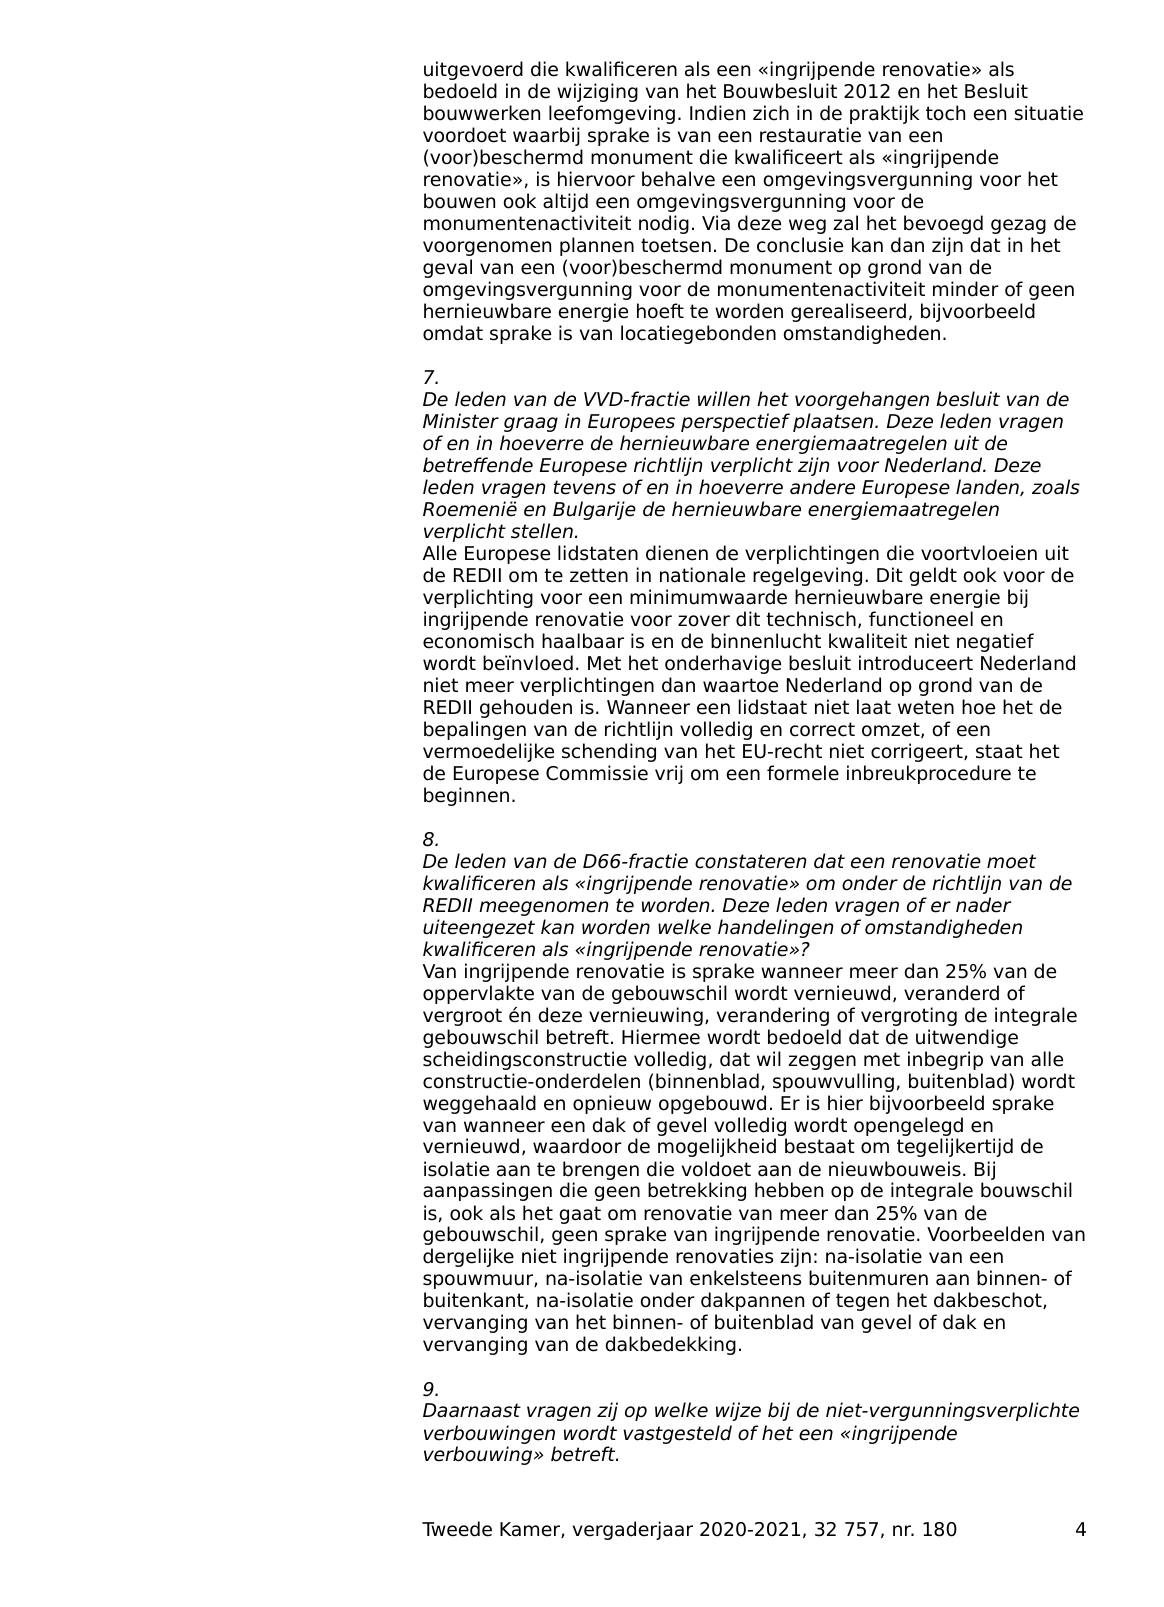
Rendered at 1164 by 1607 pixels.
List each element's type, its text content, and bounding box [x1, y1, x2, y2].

text De leden van de D66-fractie constateren dat een renovatie moet kwalificeren als «ingrijpende renovatie» om onder de richtlijn van de REDII meegenomen te worden. Deze leden vragen of er nader uiteengezet kan worden welke handelingen of omstandigheden kwalificeren als «ingrijpende renovatie»? [422, 851, 1087, 961]
text 9. [422, 1378, 1087, 1400]
text 8. [422, 829, 1087, 851]
text Alle Europese lidstaten dienen de verplichtingen die voortvloeien uit de REDII om te zetten in nationale regelgeving. Dit geldt ook voor de verplichting voor een minimumwaarde hernieuwbare energie bij ingrijpende renovatie voor zover dit technisch, functioneel en economisch haalbaar is en de binnenlucht kwaliteit niet negatief wordt beïnvloed. Met het onderhavige besluit introduceert Nederland niet meer verplichtingen dan waartoe Nederland op grond van de REDII gehouden is. Wanneer een lidstaat niet laat weten hoe het de bepalingen van de richtlijn volledig en correct omzet, of een vermoedelijke schending van het EU-recht niet corrigeert, staat het de Europese Commissie vrij om een formele inbreukprocedure te beginnen. [422, 543, 1087, 807]
text De leden van de VVD-fractie willen het voorgehangen besluit van de Minister graag in Europees perspectief plaatsen. Deze leden vragen of en in hoeverre de hernieuwbare energiemaatregelen uit de betreffende Europese richtlijn verplicht zijn voor Nederland. Deze leden vragen tevens of en in hoeverre andere Europese landen, zoals Roemenië en Bulgarije de hernieuwbare energiemaatregelen verplicht stellen. [422, 389, 1087, 543]
text 7. [422, 367, 1087, 389]
text Van ingrijpende renovatie is sprake wanneer meer dan 25% van de oppervlakte van de gebouwschil wordt vernieuwd, veranderd of vergroot én deze vernieuwing, verandering of vergroting de integrale gebouwschil betreft. Hiermee wordt bedoeld dat de uitwendige scheidingsconstructie volledig, dat wil zeggen met inbegrip van alle constructie-onderdelen (binnenblad, spouwvulling, buitenblad) wordt weggehaald en opnieuw opgebouwd. Er is hier bijvoorbeeld sprake van wanneer een dak of gevel volledig wordt opengelegd en vernieuwd, waardoor de mogelijkheid bestaat om tegelijkertijd de isolatie aan te brengen die voldoet aan de nieuwbouweis. Bij aanpassingen die geen betrekking hebben op de integrale bouwschil is, ook als het gaat om renovatie van meer dan 25% van de gebouwschil, geen sprake van ingrijpende renovatie. Voorbeelden van dergelijke niet ingrijpende renovaties zijn: na-isolatie van een spouwmuur, na-isolatie van enkelsteens buitenmuren aan binnen- of buitenkant, na-isolatie onder dakpannen of tegen het dakbeschot, vervanging van het binnen- of buitenblad van gevel of dak en vervanging van de dakbedekking. [422, 961, 1087, 1356]
text uitgevoerd die kwalificeren als een «ingrijpende renovatie» als bedoeld in de wijziging van het Bouwbesluit 2012 en het Besluit bouwwerken leefomgeving. Indien zich in de praktijk toch een situatie voordoet waarbij sprake is van een restauratie van een (voor)beschermd monument die kwalificeert als «ingrijpende renovatie», is hiervoor behalve een omgevingsvergunning voor het bouwen ook altijd een omgevingsvergunning voor de monumentenactiviteit nodig. Via deze weg zal het bevoegd gezag de voorgenomen plannen toetsen. De conclusie kan dan zijn dat in het geval van een (voor)beschermd monument op grond van de omgevingsvergunning voor de monumentenactiviteit minder of geen hernieuwbare energie hoeft te worden gerealiseerd, bijvoorbeeld omdat sprake is van locatiegebonden omstandigheden. [422, 59, 1087, 345]
text Daarnaast vragen zij op welke wijze bij de niet-vergunningsverplichte verbouwingen wordt vastgesteld of het een «ingrijpende verbouwing» betreft. [422, 1400, 1087, 1466]
